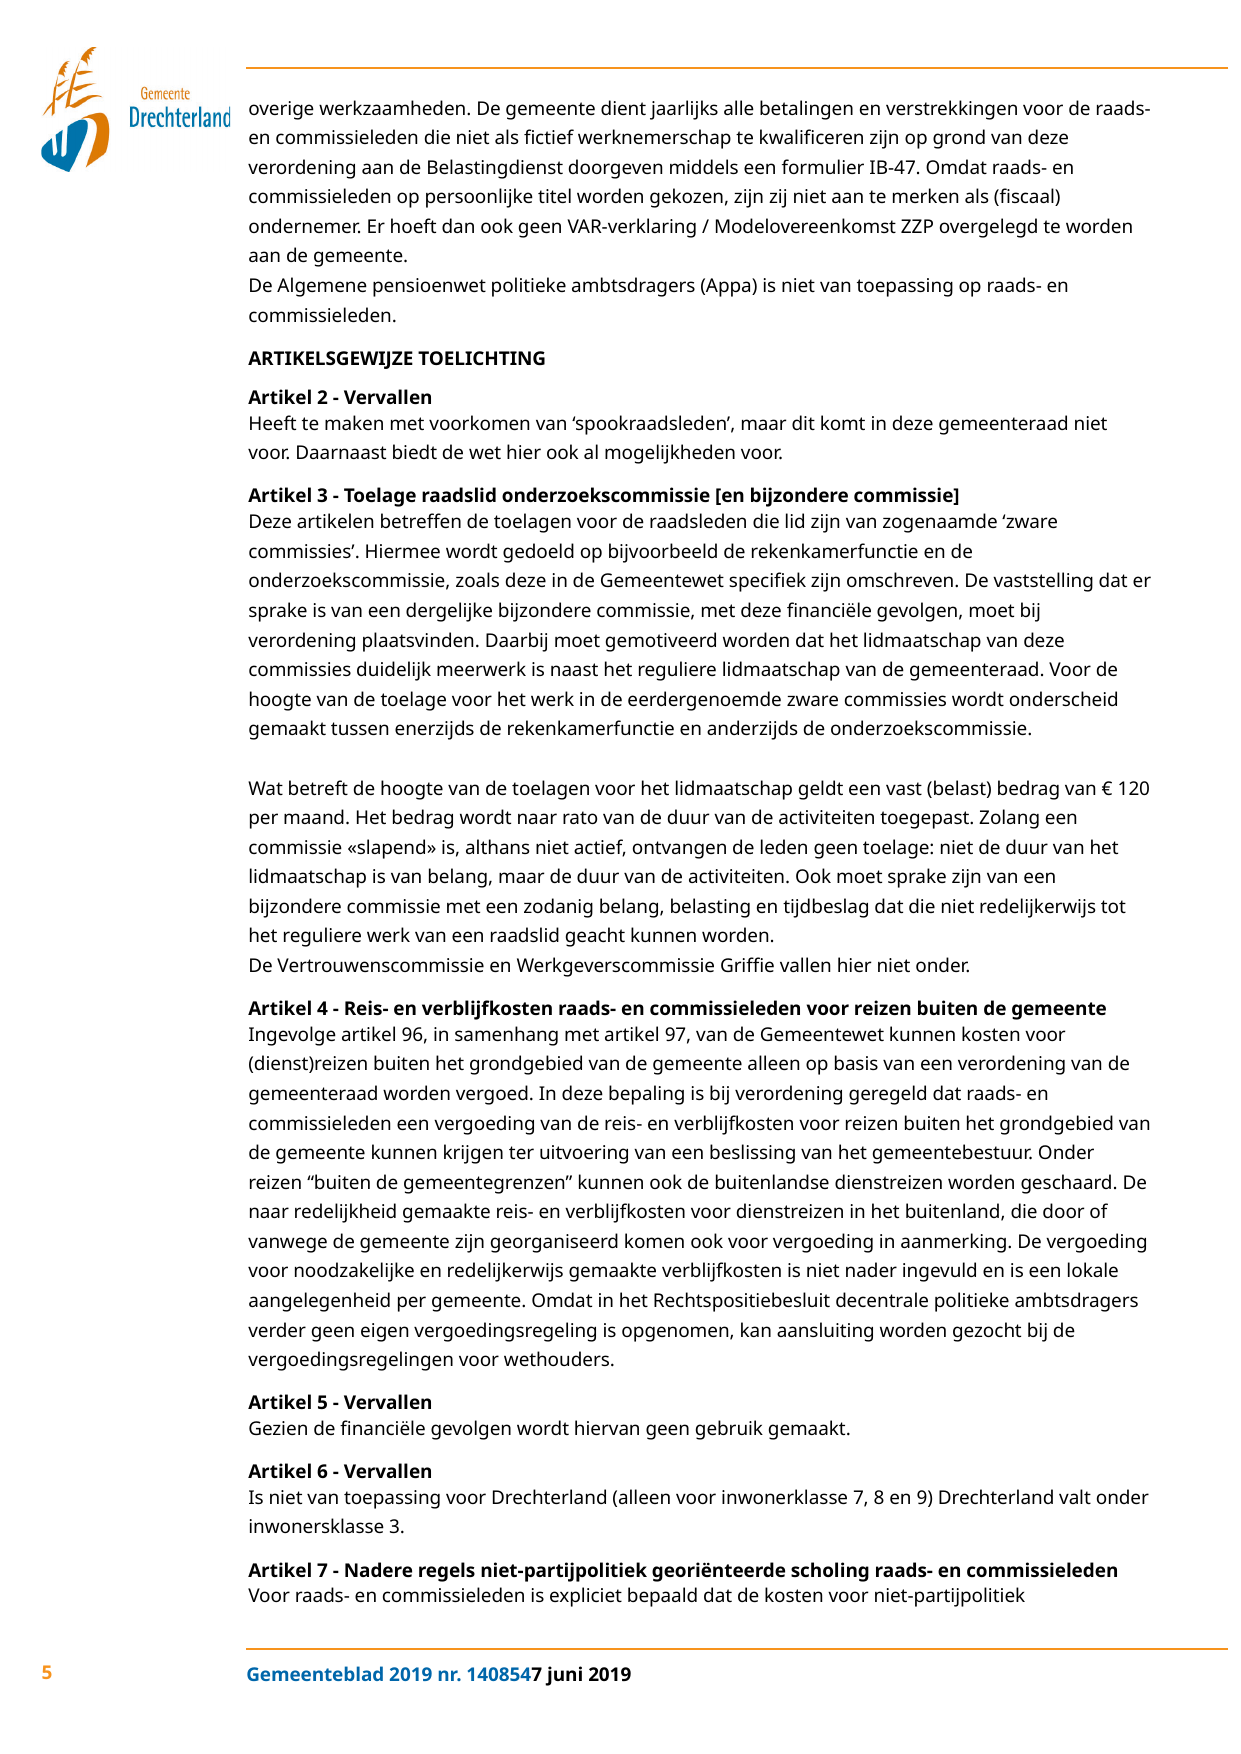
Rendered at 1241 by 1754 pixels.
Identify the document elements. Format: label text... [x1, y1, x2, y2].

text Artikel 4 - Reis- en verblijfkosten raads- en commissieleden voor reizen buiten de gemeente [248, 995, 1152, 1021]
text Voor raads- en commissieleden is expliciet bepaald dat de kosten voor niet-partijpolitiek [248, 1583, 1152, 1608]
text Heeft te maken met voorkomen van ‘spookraadsleden’, maar dit komt in deze gemeenteraad niet voor. Daarnaast biedt de wet hier ook al mogelijkheden voor. [248, 410, 1152, 465]
text Artikel 3 - Toelage raadslid onderzoekscommissie [en bijzondere commissie] [248, 483, 1152, 508]
text Artikel 6 - Vervallen [248, 1458, 1152, 1484]
text Artikel 7 - Nadere regels niet-partijpolitiek georiënteerde scholing raads- en commissieleden [248, 1557, 1152, 1583]
text Artikel 2 - Vervallen [248, 384, 1152, 410]
text Deze artikelen betreffen de toelagen voor de raadsleden die lid zijn van zogenaamde ‘zware commissies’. Hiermee wordt gedoeld op bijvoorbeeld de rekenkamerfunctie en de onderzoekscommissie, zoals deze in de Gemeentewet specifiek zijn omschreven. De vaststelling dat er sprake is van een dergelijke bijzondere commissie, met deze financiële gevolgen, moet bij verordening plaatsvinden. Daarbij moet gemotiveerd worden dat het lidmaatschap van deze commissies duidelijk meerwerk is naast het reguliere lidmaatschap van de gemeenteraad. Voor de hoogte van de toelage voor het werk in de eerdergenoemde zware commissies wordt onderscheid gemaakt tussen enerzijds de rekenkamerfunctie en anderzijds de onderzoekscommissie. [248, 508, 1152, 741]
text Is niet van toepassing voor Drechterland (alleen voor inwonerklasse 7, 8 en 9) Drechterland valt onder inwonersklasse 3. [248, 1484, 1152, 1539]
text De Algemene pensioenwet politieke ambtsdragers (Appa) is niet van toepassing op raads- en commissieleden. [248, 272, 1152, 328]
text overige werkzaamheden. De gemeente dient jaarlijks alle betalingen en verstrekkingen voor de raads- en commissieleden die niet als fictief werknemerschap te kwalificeren zijn op grond van deze verordening aan de Belastingdienst doorgeven middels een formulier IB-47. Omdat raads- en commissieleden op persoonlijke titel worden gekozen, zijn zij niet aan te merken als (fiscaal) ondernemer. Er hoeft dan ook geen VAR-verklaring / Modelovereenkomst ZZP overgelegd te worden aan de gemeente. [248, 95, 1152, 268]
text Wat betreft de hoogte van de toelagen voor het lidmaatschap geldt een vast (belast) bedrag van € 120 per maand. Het bedrag wordt naar rato van de duur van de activiteiten toegepast. Zolang een commissie «slapend» is, althans niet actief, ontvangen de leden geen toelage: niet de duur van het lidmaatschap is van belang, maar de duur van de activiteiten. Ook moet sprake zijn van een bijzondere commissie met een zodanig belang, belasting en tijdbeslag dat die niet redelijkerwijs tot het reguliere werk van een raadslid geacht kunnen worden. [248, 775, 1152, 948]
text Gezien de financiële gevolgen wordt hiervan geen gebruik gemaakt. [248, 1415, 1152, 1441]
picture [41, 47, 231, 172]
text ARTIKELSGEWIJZE TOELICHTING [248, 345, 1152, 371]
text De Vertrouwenscommissie en Werkgeverscommissie Griffie vallen hier niet onder. [248, 952, 1152, 978]
text Artikel 5 - Vervallen [248, 1389, 1152, 1415]
picture [226, 115, 231, 124]
picture [41, 158, 64, 172]
text Ingevolge artikel 96, in samenhang met artikel 97, van de Gemeentewet kunnen kosten voor (dienst)reizen buiten het grondgebied van de gemeente alleen op basis van een verordening van de gemeenteraad worden vergoed. In deze bepaling is bij verordening geregeld dat raads- en commissieleden een vergoeding van de reis- en verblijfkosten voor reizen buiten het grondgebied van de gemeente kunnen krijgen ter uitvoering van een beslissing van het gemeentebestuur. Onder reizen “buiten de gemeentegrenzen” kunnen ook de buitenlandse dienstreizen worden geschaard. De naar redelijkheid gemaakte reis- en verblijfkosten voor dienstreizen in het buitenland, die door of vanwege de gemeente zijn georganiseerd komen ook voor vergoeding in aanmerking. De vergoeding voor noodzakelijke en redelijkerwijs gemaakte verblijfkosten is niet nader ingevuld en is een lokale aangelegenheid per gemeente. Omdat in het Rechtspositiebesluit decentrale politieke ambtsdragers verder geen eigen vergoedingsregeling is opgenomen, kan aansluiting worden gezocht bij de vergoedingsregelingen voor wethouders. [248, 1021, 1152, 1372]
